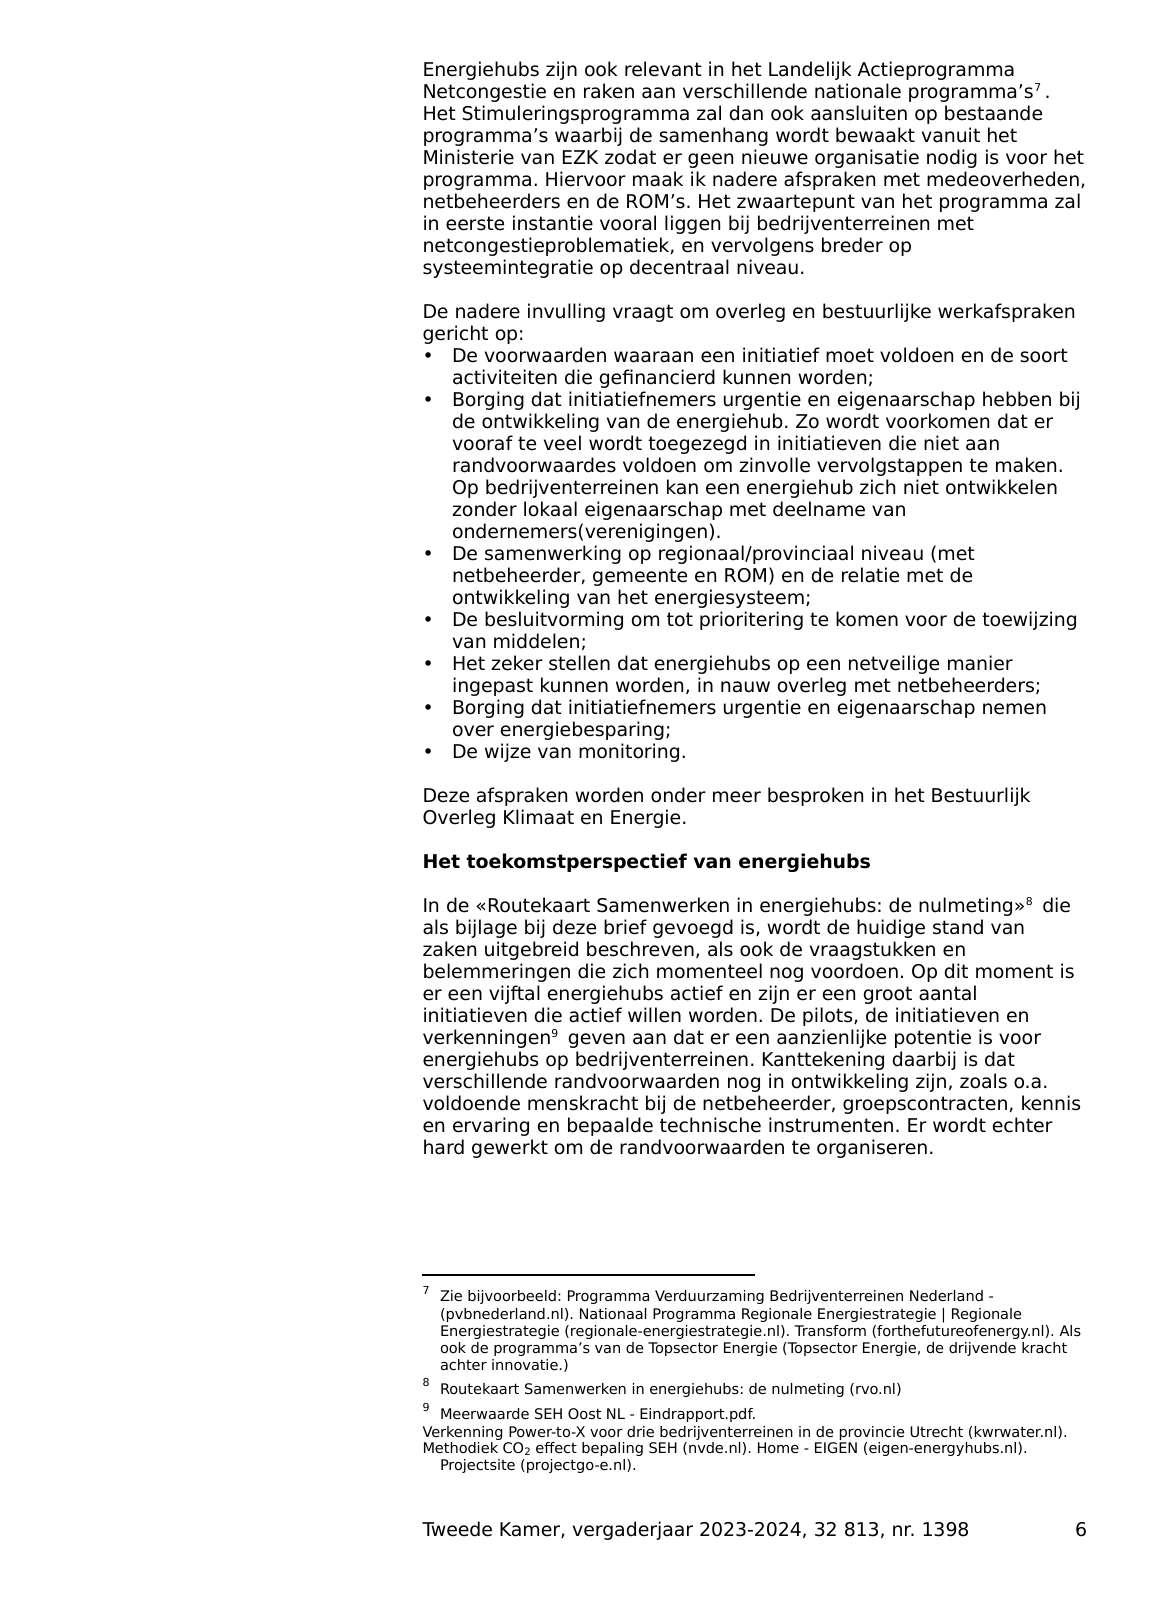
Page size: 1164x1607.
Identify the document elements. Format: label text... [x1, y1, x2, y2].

text • Borging dat initiatiefnemers urgentie en eigenaarschap nemen over energiebesparing; [422, 697, 1087, 741]
subtitle Het toekomstperspectief van energiehubs [422, 851, 1087, 873]
text In de «Routekaart Samenwerken in energiehubs: de nulmeting» die als bijlage bij deze brief gevoegd is, wordt de huidige stand van zaken uitgebreid beschreven, als ook de vraagstukken en belemmeringen die zich momenteel nog voordoen. Op dit moment is er een vijftal energiehubs actief en zijn er een groot aantal initiatieven die actief willen worden. De pilots, de initiatieven en verkenningen geven aan dat er een aanzienlijke potentie is voor energiehubs op bedrijventerreinen. Kanttekening daarbij is dat verschillende randvoorwaarden nog in ontwikkeling zijn, zoals o.a. voldoende menskracht bij de netbeheerder, groepscontracten, kennis en ervaring en bepaalde technische instrumenten. Er wordt echter hard gewerkt om de randvoorwaarden te organiseren. [422, 895, 1087, 1159]
text • De besluitvorming om tot prioritering te komen voor de toewijzing van middelen; [422, 609, 1087, 653]
text • De samenwerking op regionaal/provinciaal niveau (met netbeheerder, gemeente en ROM) en de relatie met de ontwikkeling van het energiesysteem; [422, 543, 1087, 609]
text • De voorwaarden waaraan een initiatief moet voldoen en de soort activiteiten die gefinancierd kunnen worden; [422, 345, 1087, 389]
text Deze afspraken worden onder meer besproken in het Bestuurlijk Overleg Klimaat en Energie. [422, 785, 1087, 829]
text Energiehubs zijn ook relevant in het Landelijk Actieprogramma Netcongestie en raken aan verschillende nationale programma’s. Het Stimuleringsprogramma zal dan ook aansluiten op bestaande programma’s waarbij de samenhang wordt bewaakt vanuit het Ministerie van EZK zodat er geen nieuwe organisatie nodig is voor het programma. Hiervoor maak ik nadere afspraken met medeoverheden, netbeheerders en de ROM’s. Het zwaartepunt van het programma zal in eerste instantie vooral liggen bij bedrijventerreinen met netcongestieproblematiek, en vervolgens breder op systeemintegratie op decentraal niveau. [422, 59, 1087, 279]
text De nadere invulling vraagt om overleg en bestuurlijke werkafspraken gericht op: [422, 301, 1087, 345]
text • Borging dat initiatiefnemers urgentie en eigenaarschap hebben bij de ontwikkeling van de energiehub. Zo wordt voorkomen dat er vooraf te veel wordt toegezegd in initiatieven die niet aan randvoorwaardes voldoen om zinvolle vervolgstappen te maken. Op bedrijventerreinen kan een energiehub zich niet ontwikkelen zonder lokaal eigenaarschap met deelname van ondernemers(verenigingen). [422, 389, 1087, 543]
text Routekaart Samenwerken in energiehubs: de nulmeting (rvo.nl) [422, 1377, 1087, 1399]
text • Het zeker stellen dat energiehubs op een netveilige manier ingepast kunnen worden, in nauw overleg met netbeheerders; [422, 653, 1087, 697]
text Zie bijvoorbeeld: Programma Verduurzaming Bedrijventerreinen Nederland - (pvbnederland.nl). Nationaal Programma Regionale Energiestrategie | Regionale Energiestrategie (regionale-energiestrategie.nl). Transform (forthefutureofenergy.nl). Als ook de programma’s van de Topsector Energie (Topsector Energie, de drijvende kracht achter innovatie.) [422, 1284, 1087, 1374]
text Methodiek CO2 effect bepaling SEH (nvde.nl). Home - EIGEN (eigen-energyhubs.nl). Projectsite (projectgo-e.nl). [422, 1441, 1087, 1474]
text Verkenning Power-to-X voor drie bedrijventerreinen in de provincie Utrecht (kwrwater.nl). [422, 1424, 1087, 1441]
text • De wijze van monitoring. [422, 741, 1087, 763]
text Meerwaarde SEH Oost NL - Eindrapport.pdf. [422, 1402, 1087, 1424]
